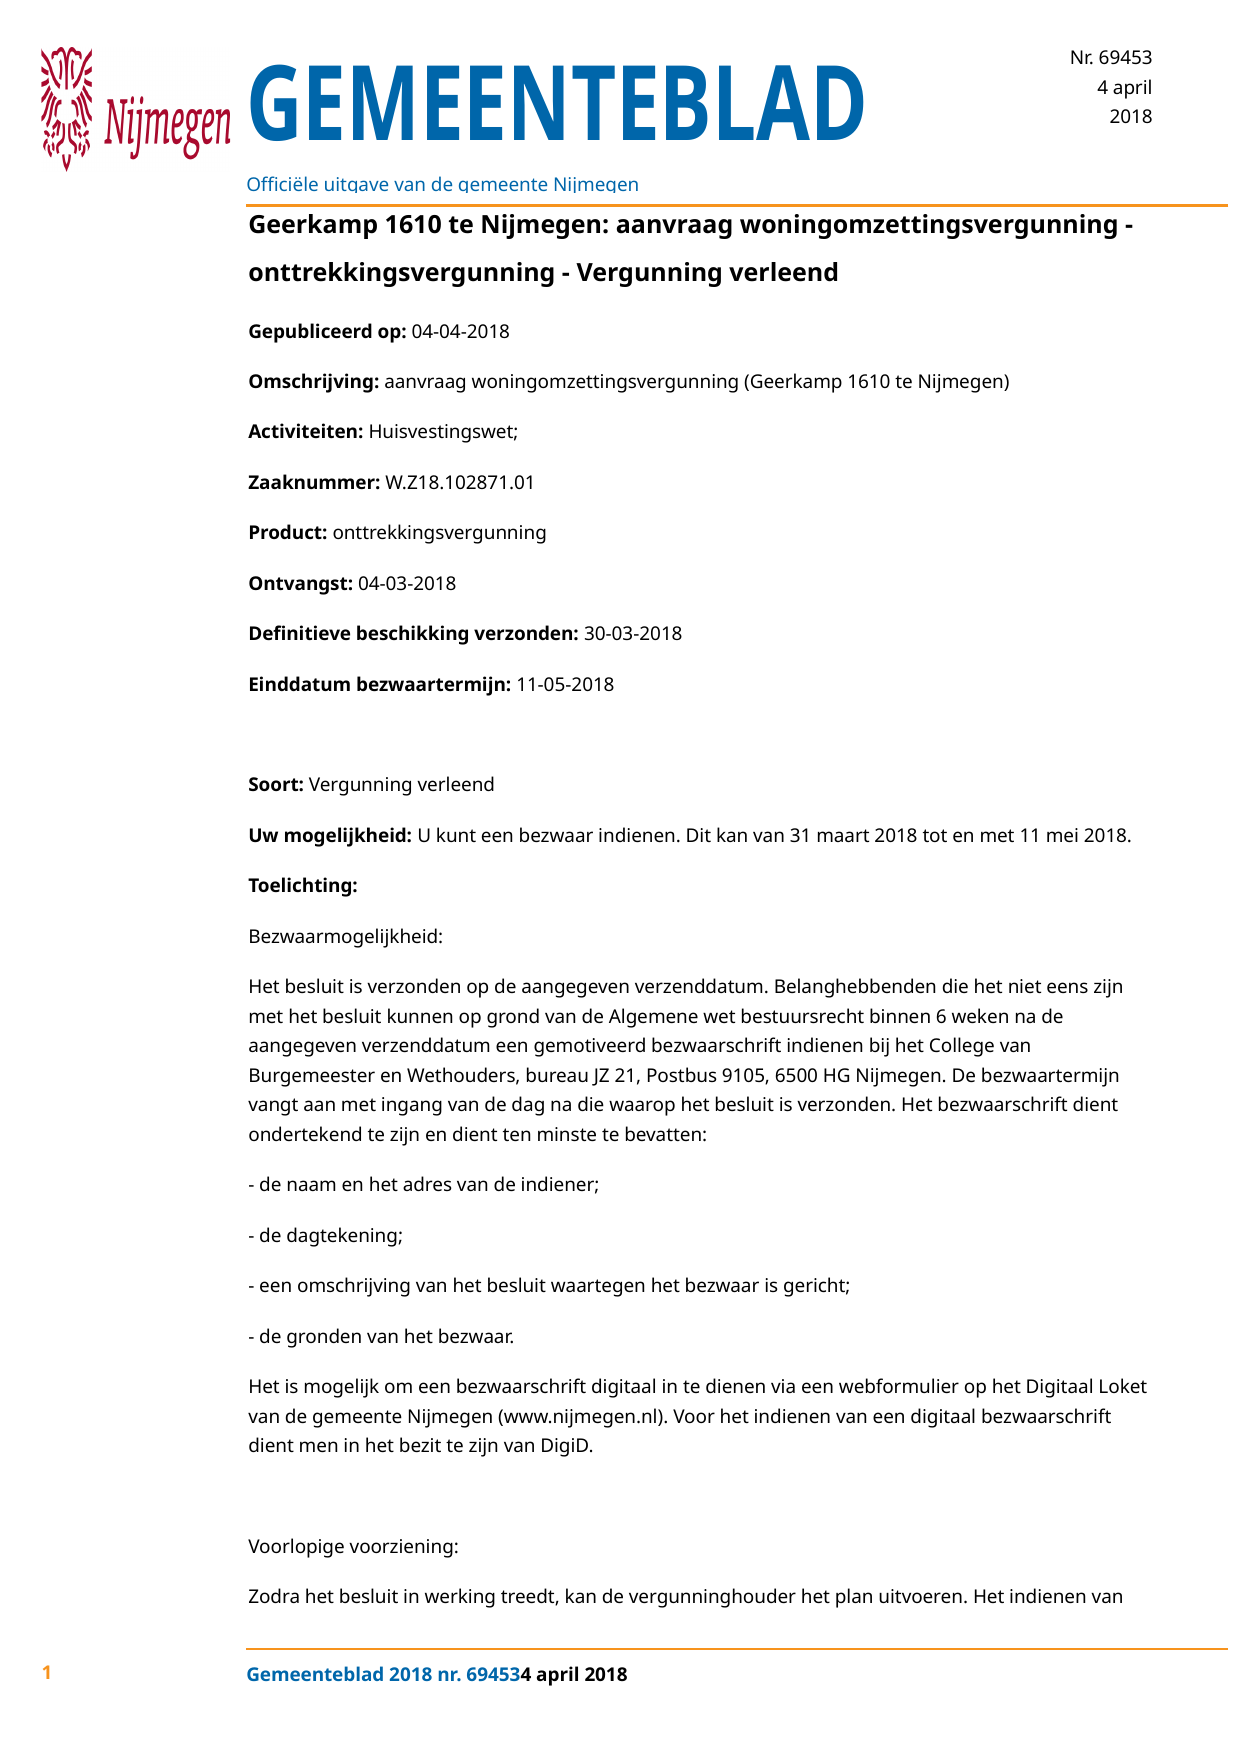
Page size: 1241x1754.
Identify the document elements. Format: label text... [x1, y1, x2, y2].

text Omschrijving: aanvraag woningomzettingsvergunning (Geerkamp 1610 te Nijmegen) [248, 368, 1152, 394]
text - de gronden van het bezwaar. [248, 1323, 1152, 1349]
text Activiteiten: Huisvestingswet; [248, 419, 1152, 444]
text Toelichting: [248, 872, 1152, 898]
text Ontvangst: 04-03-2018 [248, 570, 1152, 596]
text Het is mogelijk om een bezwaarschrift digitaal in te dienen via een webformulier op het Digitaal Loket van de gemeente Nijmegen (www.nijmegen.nl). Voor het indienen van een digitaal bezwaarschrift dient men in het bezit te zijn van DigiD. [248, 1373, 1152, 1458]
picture [41, 47, 231, 172]
text Uw mogelijkheid: U kunt een bezwaar indienen. Dit kan van 31 maart 2018 tot en met 11 mei 2018. [248, 822, 1152, 848]
text Gepubliceerd op: 04-04-2018 [248, 318, 1152, 344]
text Bezwaarmogelijkheid: [248, 923, 1152, 949]
text Zodra het besluit in werking treedt, kan de vergunninghouder het plan uitvoeren. Het indienen van [248, 1584, 1152, 1609]
text Definitieve beschikking verzonden: 30-03-2018 [248, 620, 1152, 646]
text Voorlopige voorziening: [248, 1533, 1152, 1559]
text Product: onttrekkingsvergunning [248, 519, 1152, 545]
text Zaaknummer: W.Z18.102871.01 [248, 469, 1152, 495]
text Het besluit is verzonden op de aangegeven verzenddatum. Belanghebbenden die het niet eens zijn met het besluit kunnen op grond van de Algemene wet bestuursrecht binnen 6 weken na de aangegeven verzenddatum een gemotiveerd bezwaarschrift indienen bij het College van Burgemeester en Wethouders, bureau JZ 21, Postbus 9105, 6500 HG Nijmegen. De bezwaartermijn vangt aan met ingang van de dag na die waarop het besluit is verzonden. Het bezwaarschrift dient ondertekend te zijn en dient ten minste te bevatten: [248, 973, 1152, 1147]
text - de naam en het adres van de indiener; [248, 1172, 1152, 1197]
text Soort: Vergunning verleend [248, 772, 1152, 797]
text Einddatum bezwaartermijn: 11-05-2018 [248, 671, 1152, 697]
text - een omschrijving van het besluit waartegen het bezwaar is gericht; [248, 1272, 1152, 1298]
text - de dagtekening; [248, 1222, 1152, 1248]
text Geerkamp 1610 te Nijmegen: aanvraag woningomzettingsvergunning - onttrekkingsvergunning - Vergunning verleend [248, 207, 1152, 288]
